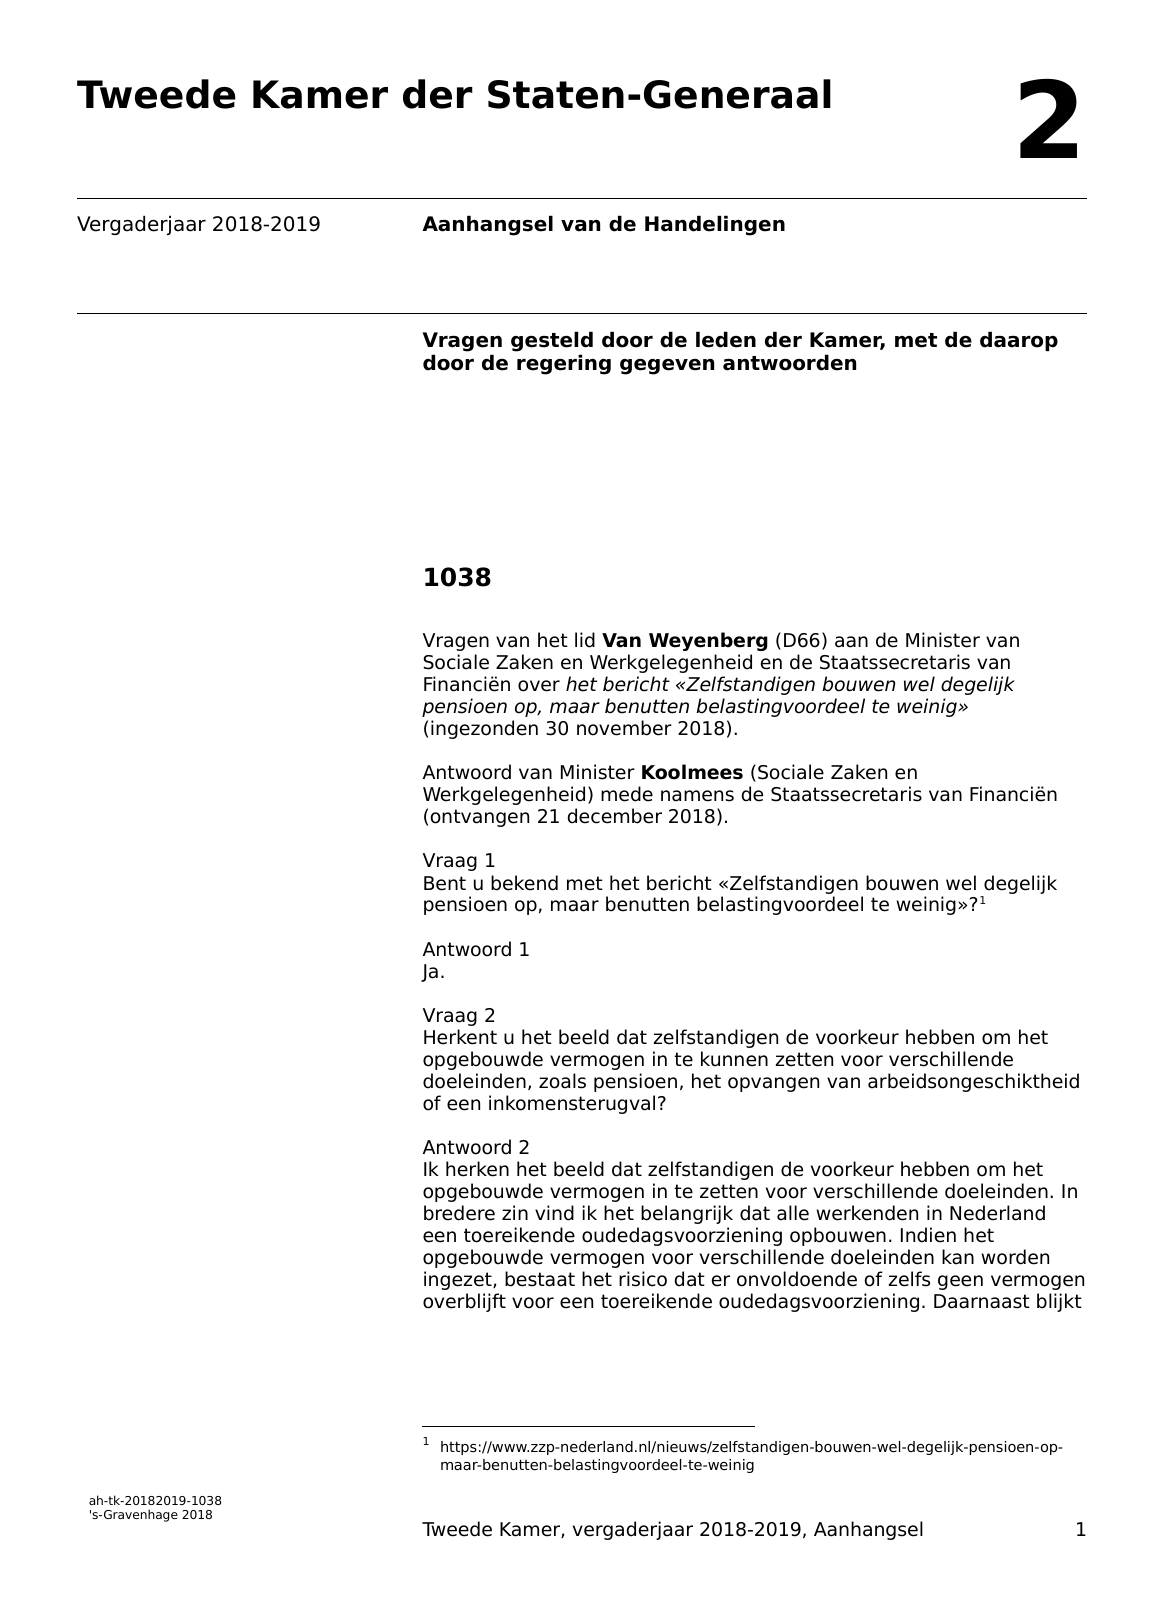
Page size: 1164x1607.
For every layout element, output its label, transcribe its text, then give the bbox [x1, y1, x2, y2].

table_header 2 [886, 59, 1087, 198]
text ah-tk-20182019-1038 [88, 1494, 323, 1508]
text Vraag 2 [422, 1005, 1087, 1027]
text Ja. [422, 961, 1087, 982]
text Herkent u het beeld dat zelfstandigen de voorkeur hebben om het opgebouwde vermogen in te kunnen zetten voor verschillende doeleinden, zoals pensioen, het opvangen van arbeidsongeschiktheid of een inkomensterugval? [422, 1027, 1087, 1114]
text Vraag 1 [422, 850, 1087, 872]
table_cell Vragen gesteld door de leden der Kamer, met de daarop door de regering gegeven antwoorden [422, 314, 1087, 375]
table_header Tweede Kamer der Staten-Generaal [77, 59, 886, 198]
text Ik herken het beeld dat zelfstandigen de voorkeur hebben om het opgebouwde vermogen in te zetten voor verschillende doeleinden. In bredere zin vind ik het belangrijk dat alle werkenden in Nederland een toereikende oudedagsvoorziening opbouwen. Indien het opgebouwde vermogen voor verschillende doeleinden kan worden ingezet, bestaat het risico dat er onvoldoende of zelfs geen vermogen overblijft voor een toereikende oudedagsvoorziening. Daarnaast blijkt [422, 1159, 1087, 1357]
text Vragen van het lid Van Weyenberg (D66) aan de Minister van Sociale Zaken en Werkgelegenheid en de Staatssecretaris van Financiën over het bericht «Zelfstandigen bouwen wel degelijk pensioen op, maar benutten belastingvoordeel te weinig» (ingezonden 30 november 2018). [422, 630, 1087, 740]
text Antwoord 2 [422, 1137, 1087, 1159]
text https://www.zzp-nederland.nl/nieuws/zelfstandigen-bouwen-wel-degelijk-pensioen-op-maar-benutten-belastingvoordeel-te-weinig [422, 1435, 1087, 1474]
text Bent u bekend met het bericht «Zelfstandigen bouwen wel degelijk pensioen op, maar benutten belastingvoordeel te weinig»? [422, 872, 1087, 916]
text 's-Gravenhage 2018 [88, 1508, 323, 1522]
table_cell [77, 314, 422, 375]
text Antwoord 1 [422, 938, 1087, 961]
text 1038 [422, 563, 1087, 592]
table_cell Aanhangsel van de Handelingen [422, 199, 1087, 313]
text Antwoord van Minister Koolmees (Sociale Zaken en Werkgelegenheid) mede namens de Staatssecretaris van Financiën (ontvangen 21 december 2018). [422, 762, 1087, 828]
table_cell Vergaderjaar 2018-2019 [77, 199, 422, 313]
